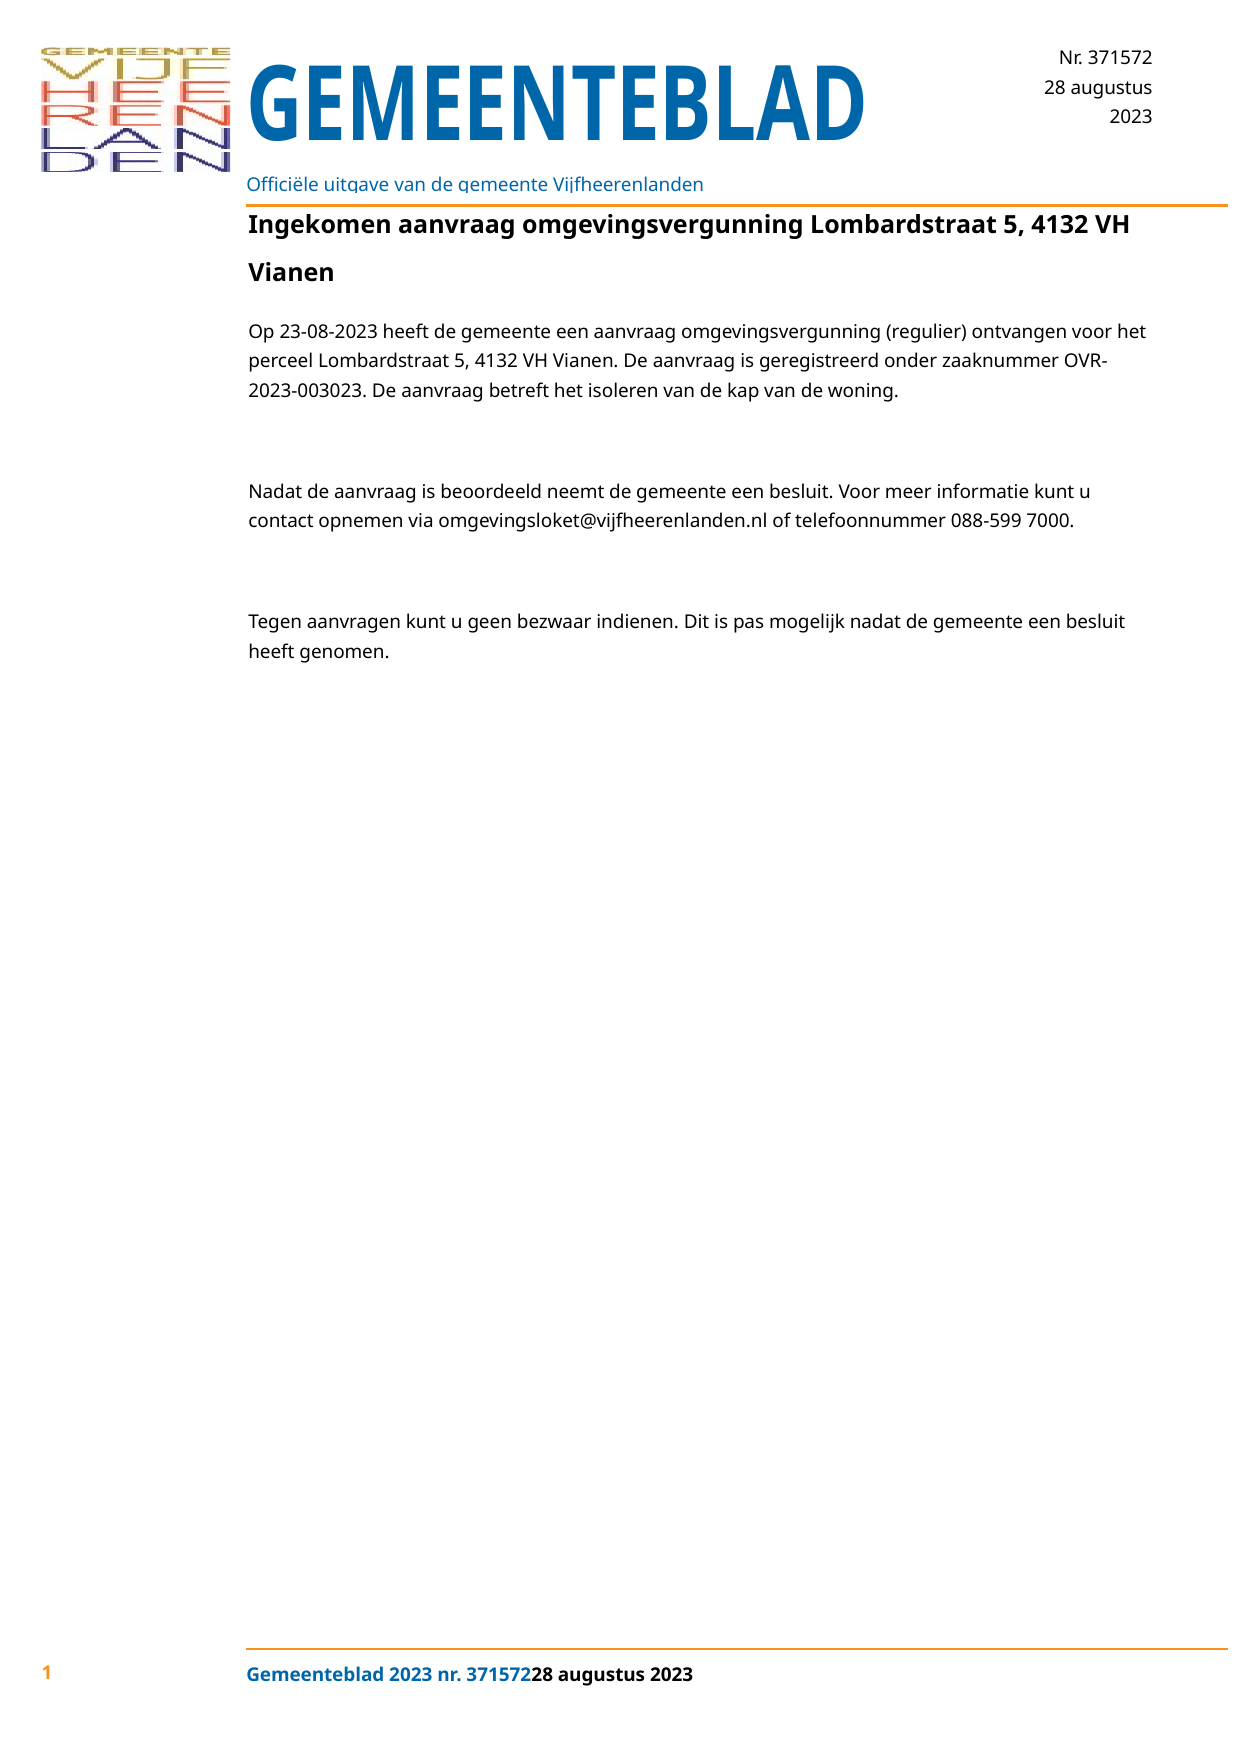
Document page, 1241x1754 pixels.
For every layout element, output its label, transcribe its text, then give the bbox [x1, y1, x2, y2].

text Tegen aanvragen kunt u geen bezwaar indienen. Dit is pas mogelijk nadat de gemeente een besluit heeft genomen. [248, 608, 1152, 664]
text Op 23-08-2023 heeft de gemeente een aanvraag omgevingsvergunning (regulier) ontvangen voor het perceel Lombardstraat 5, 4132 VH Vianen. De aanvraag is geregistreerd onder zaaknummer OVR-2023-003023. De aanvraag betreft het isoleren van de kap van de woning. [248, 318, 1152, 403]
text Ingekomen aanvraag omgevingsvergunning Lombardstraat 5, 4132 VH Vianen [248, 207, 1152, 288]
picture [41, 47, 231, 172]
text Nadat de aanvraag is beoordeeld neemt de gemeente een besluit. Voor meer informatie kunt u contact opnemen via omgevingsloket@vijfheerenlanden.nl of telefoonnummer 088-599 7000. [248, 478, 1152, 533]
